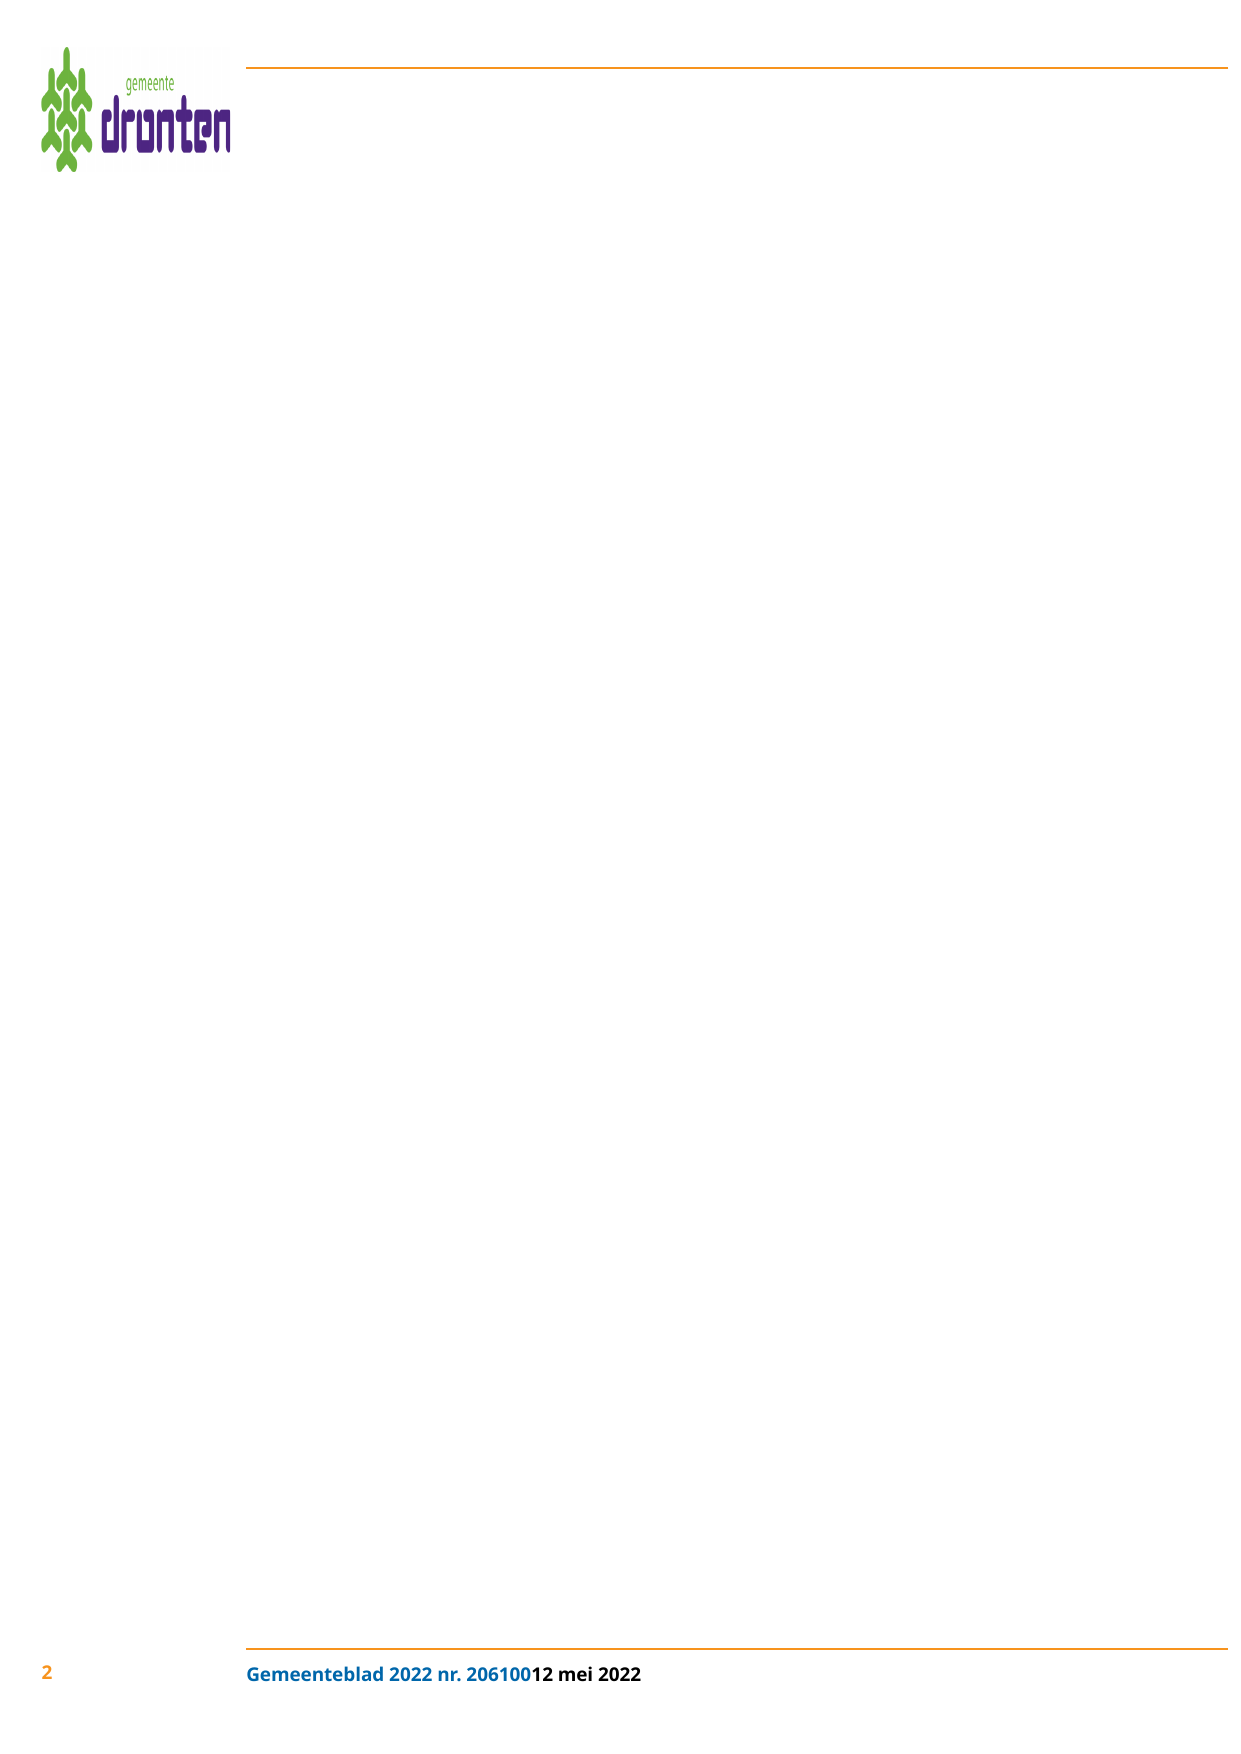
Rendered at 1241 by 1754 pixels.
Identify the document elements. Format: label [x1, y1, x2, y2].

picture [41, 47, 231, 172]
